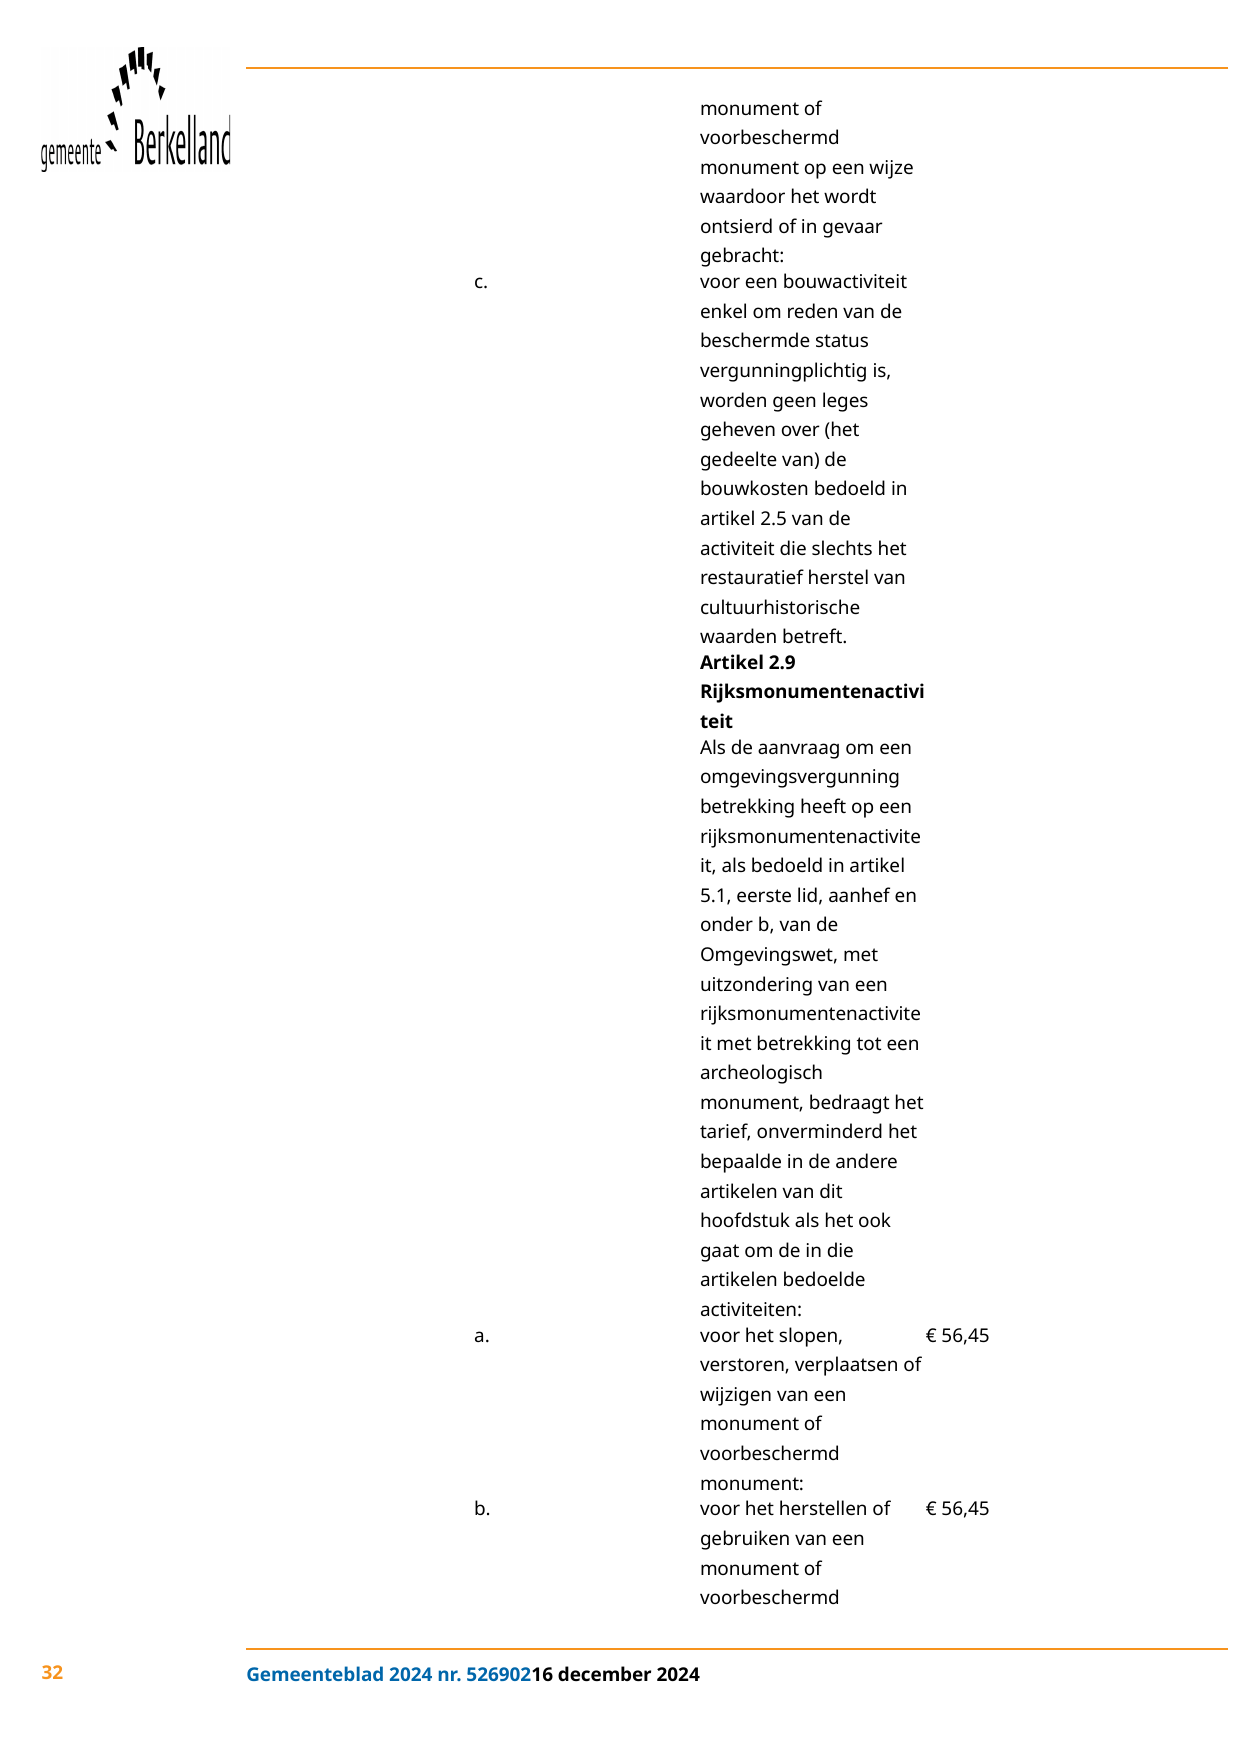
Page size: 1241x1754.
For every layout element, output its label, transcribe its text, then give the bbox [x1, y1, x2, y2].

table_cell voor het herstellen of gebruiken van een monument of voorbeschermd [700, 1496, 926, 1610]
table_cell [474, 95, 700, 268]
table_cell Als de aanvraag om een omgevingsvergunning betrekking heeft op een rijksmonumentenactiviteit, als bedoeld in artikel 5.1, eerste lid, aanhef en onder b, van de Omgevingswet, met uitzondering van een rijksmonumentenactiviteit met betrekking tot een archeologisch monument, bedraagt het tarief, onverminderd het bepaalde in de andere artikelen van dit hoofdstuk als het ook gaat om de in die artikelen bedoelde activiteiten: [700, 734, 926, 1322]
table_cell a. [474, 1322, 700, 1496]
table_cell [248, 649, 474, 734]
table_cell [926, 734, 1152, 1322]
table_cell monument of voorbeschermd monument op een wijze waardoor het wordt ontsierd of in gevaar gebracht: [700, 95, 926, 268]
table_cell c. [474, 269, 700, 649]
table_cell [474, 734, 700, 1322]
table_cell [926, 269, 1152, 649]
table_cell [474, 649, 700, 734]
table_cell [248, 1322, 474, 1496]
table_cell Artikel 2.9 Rijksmonumentenactiviteit [700, 649, 926, 734]
table_cell [248, 1496, 474, 1610]
table_cell [248, 269, 474, 649]
table_cell [926, 649, 1152, 734]
table_cell € 56,45 [926, 1496, 1152, 1610]
picture [41, 47, 231, 172]
table_cell [248, 734, 474, 1322]
table_cell [926, 95, 1152, 268]
table_cell b. [474, 1496, 700, 1610]
table_cell [248, 95, 474, 268]
table_cell voor een bouwactiviteit enkel om reden van de beschermde status vergunningplichtig is, worden geen leges geheven over (het gedeelte van) de bouwkosten bedoeld in artikel 2.5 van de activiteit die slechts het restauratief herstel van cultuurhistorische waarden betreft. [700, 269, 926, 649]
table_cell voor het slopen, verstoren, verplaatsen of wijzigen van een monument of voorbeschermd monument: [700, 1322, 926, 1496]
table_cell € 56,45 [926, 1322, 1152, 1496]
